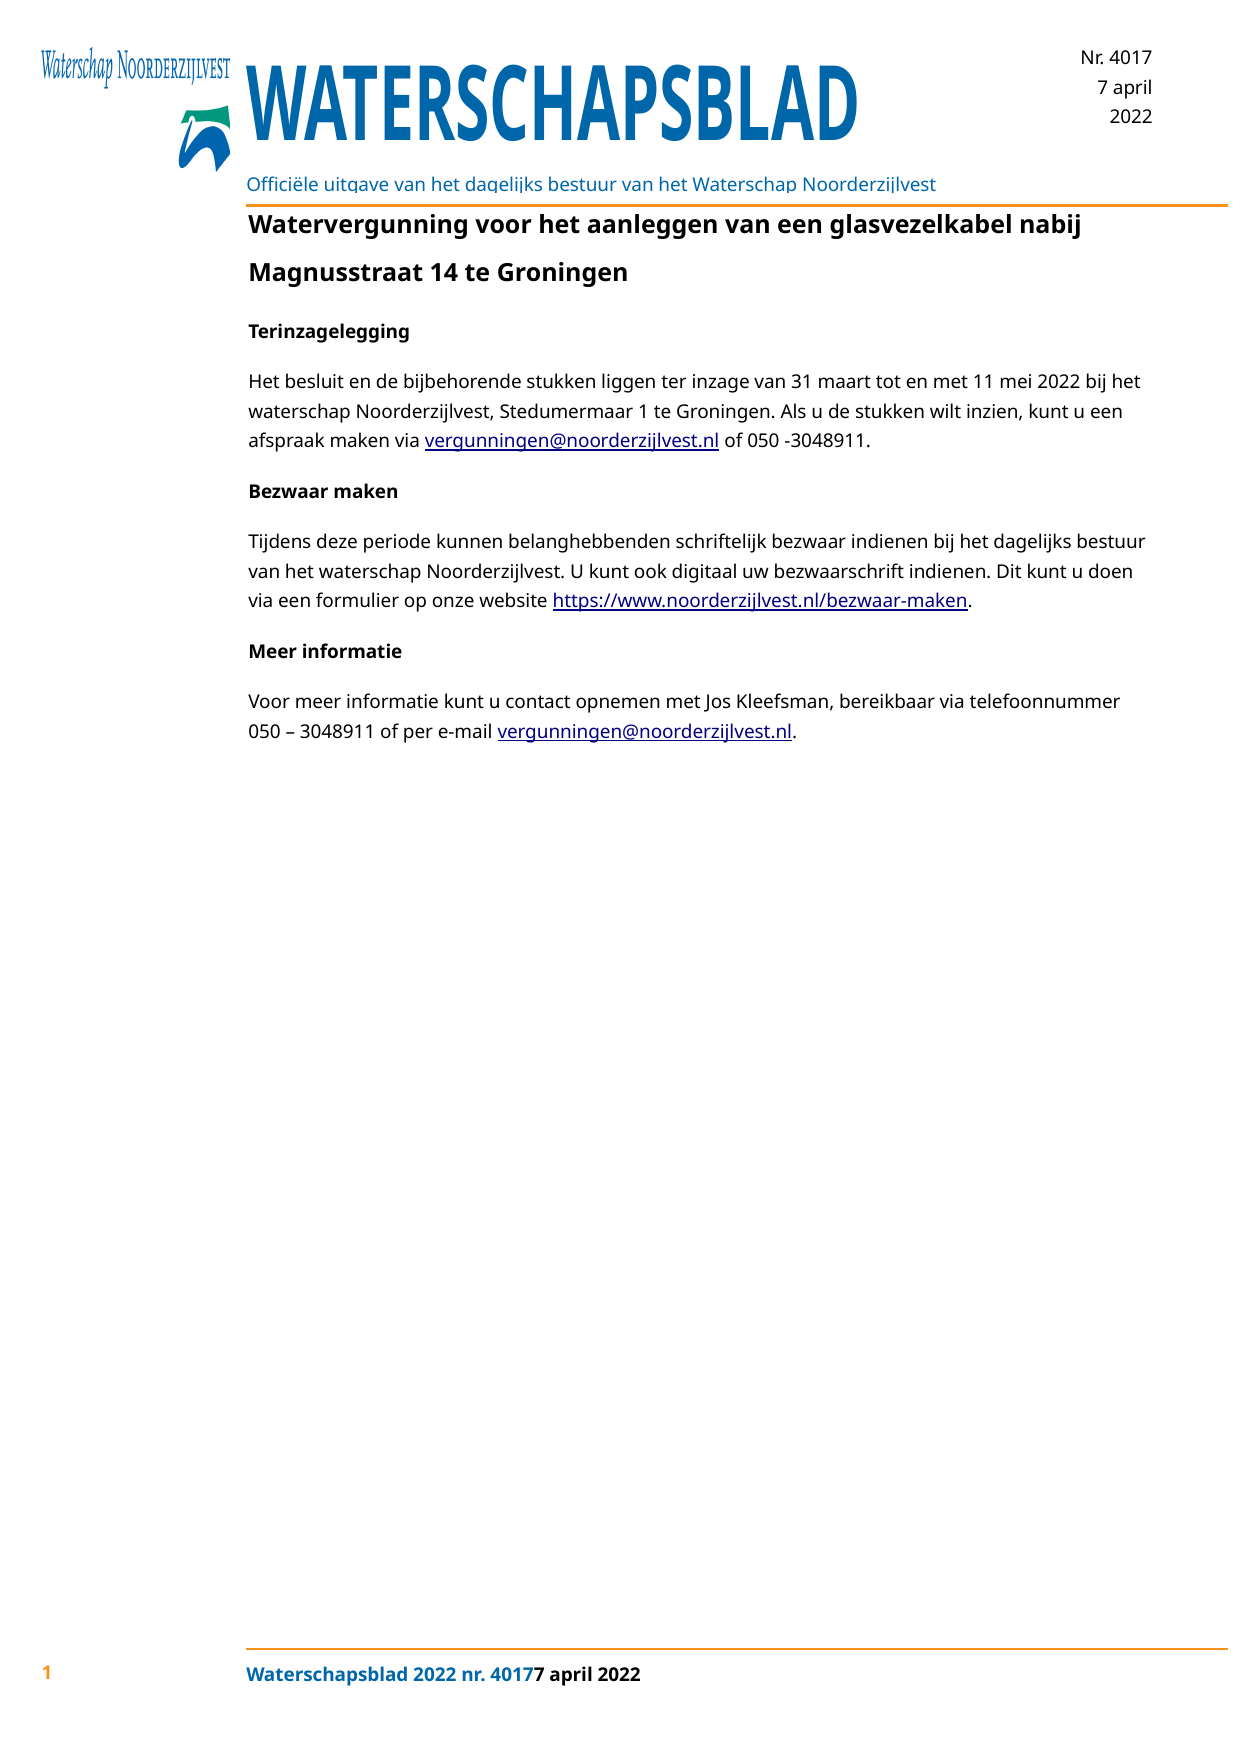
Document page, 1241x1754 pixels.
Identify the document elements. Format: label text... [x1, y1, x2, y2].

text Watervergunning voor het aanleggen van een glasvezelkabel nabij Magnusstraat 14 te Groningen [248, 207, 1152, 288]
text Bezwaar maken [248, 478, 1152, 504]
picture [41, 47, 231, 172]
text Voor meer informatie kunt u contact opnemen met Jos Kleefsman, bereikbaar via telefoonnummer 050 – 3048911 of per e-mail vergunningen@noorderzijlvest.nl. [248, 688, 1152, 744]
text Meer informatie [248, 638, 1152, 664]
text Terinzagelegging [248, 318, 1152, 344]
text Het besluit en de bijbehorende stukken liggen ter inzage van 31 maart tot en met 11 mei 2022 bij het waterschap Noorderzijlvest, Stedumermaar 1 te Groningen. Als u de stukken wilt inzien, kunt u een afspraak maken via vergunningen@noorderzijlvest.nl of 050 -3048911. [248, 368, 1152, 453]
text Tijdens deze periode kunnen belanghebbenden schriftelijk bezwaar indienen bij het dagelijks bestuur van het waterschap Noorderzijlvest. U kunt ook digitaal uw bezwaarschrift indienen. Dit kunt u doen via een formulier op onze website https://www.noorderzijlvest.nl/bezwaar-maken. [248, 528, 1152, 613]
